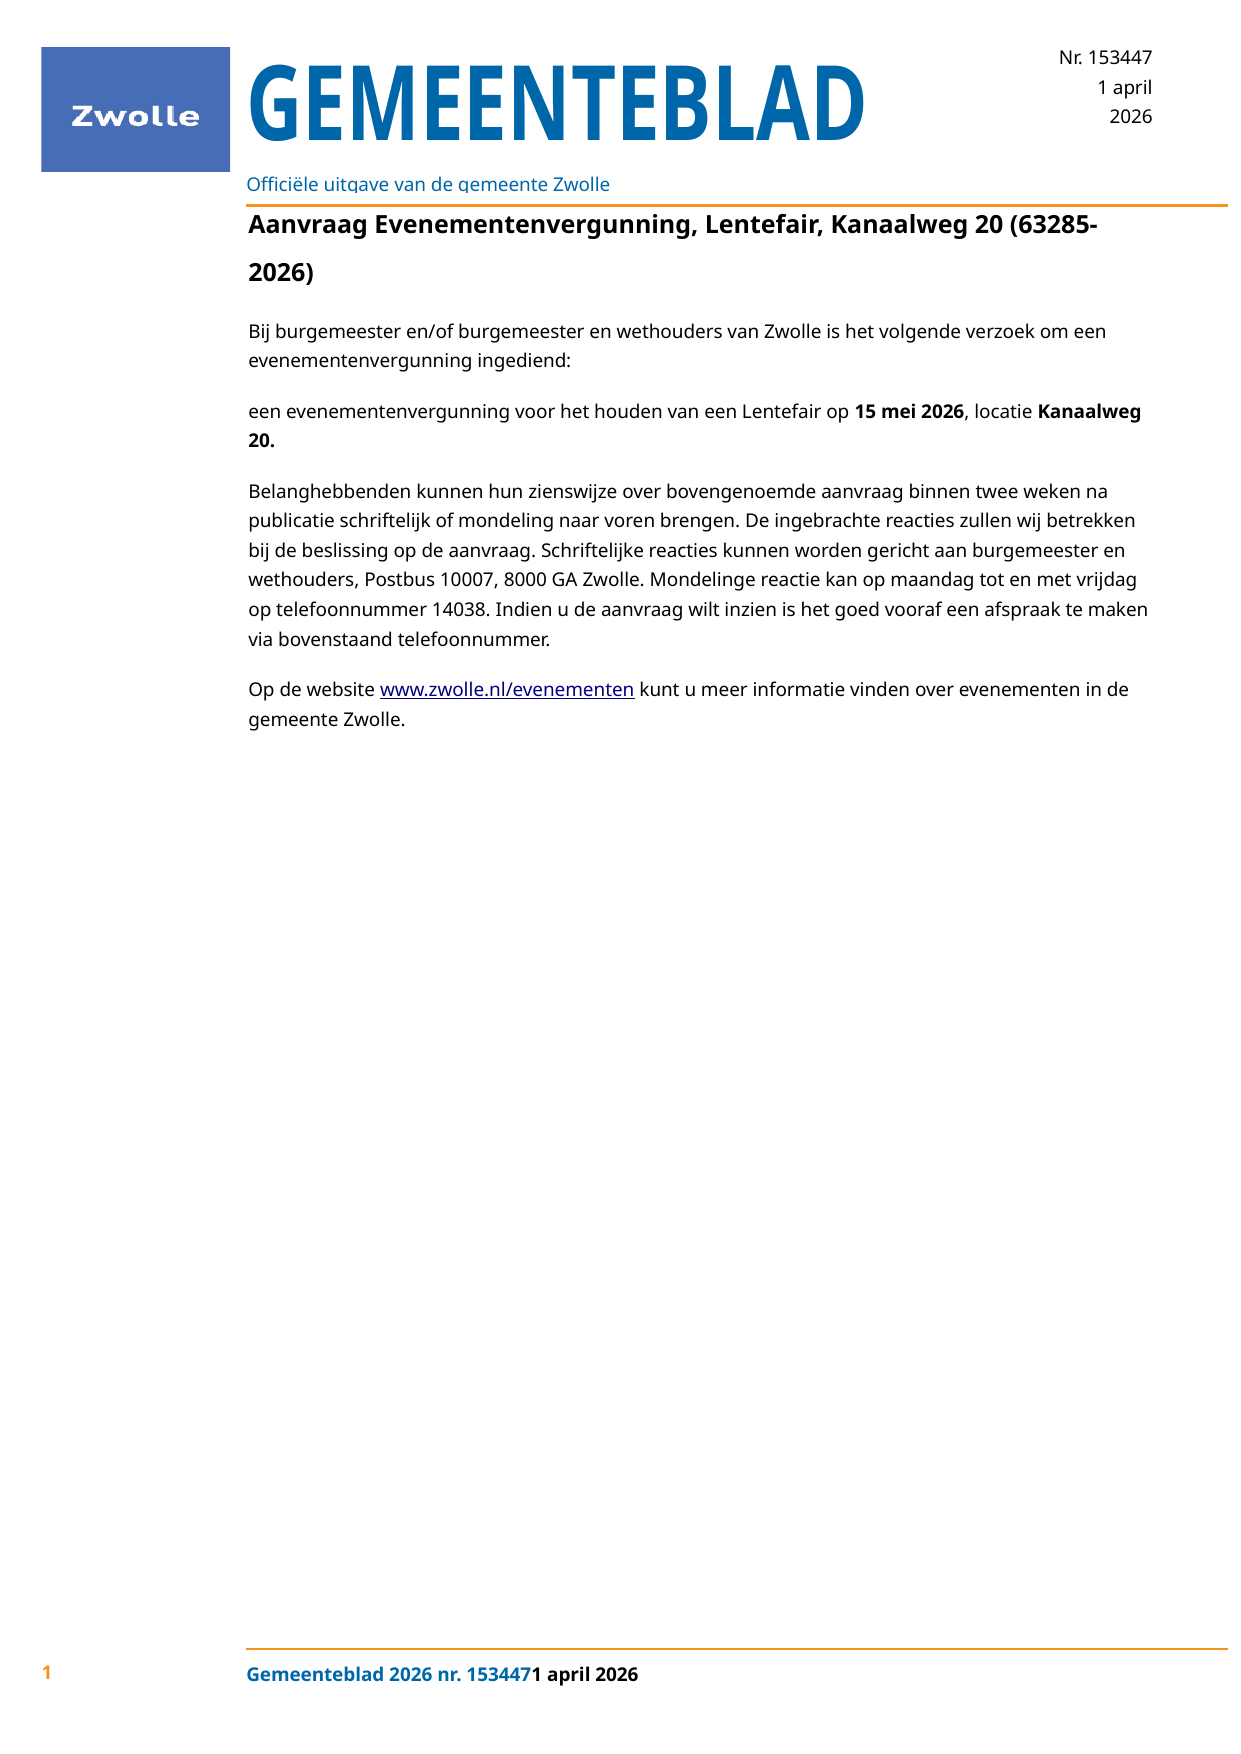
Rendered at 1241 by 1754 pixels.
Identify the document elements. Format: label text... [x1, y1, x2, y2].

text Op de website www.zwolle.nl/evenementen kunt u meer informatie vinden over evenementen in de gemeente Zwolle. [248, 676, 1152, 732]
picture [41, 47, 231, 172]
text Aanvraag Evenementenvergunning, Lentefair, Kanaalweg 20 (63285-2026) [248, 207, 1152, 288]
text Bij burgemeester en/of burgemeester en wethouders van Zwolle is het volgende verzoek om een evenementenvergunning ingediend: [248, 318, 1152, 373]
text Belanghebbenden kunnen hun zienswijze over bovengenoemde aanvraag binnen twee weken na publicatie schriftelijk of mondeling naar voren brengen. De ingebrachte reacties zullen wij betrekken bij de beslissing op de aanvraag. Schriftelijke reacties kunnen worden gericht aan burgemeester en wethouders, Postbus 10007, 8000 GA Zwolle. Mondelinge reactie kan op maandag tot en met vrijdag op telefoonnummer 14038. Indien u de aanvraag wilt inzien is het goed vooraf een afspraak te maken via bovenstaand telefoonnummer. [248, 478, 1152, 652]
text een evenementenvergunning voor het houden van een Lentefair op 15 mei 2026, locatie Kanaalweg 20. [248, 398, 1152, 453]
